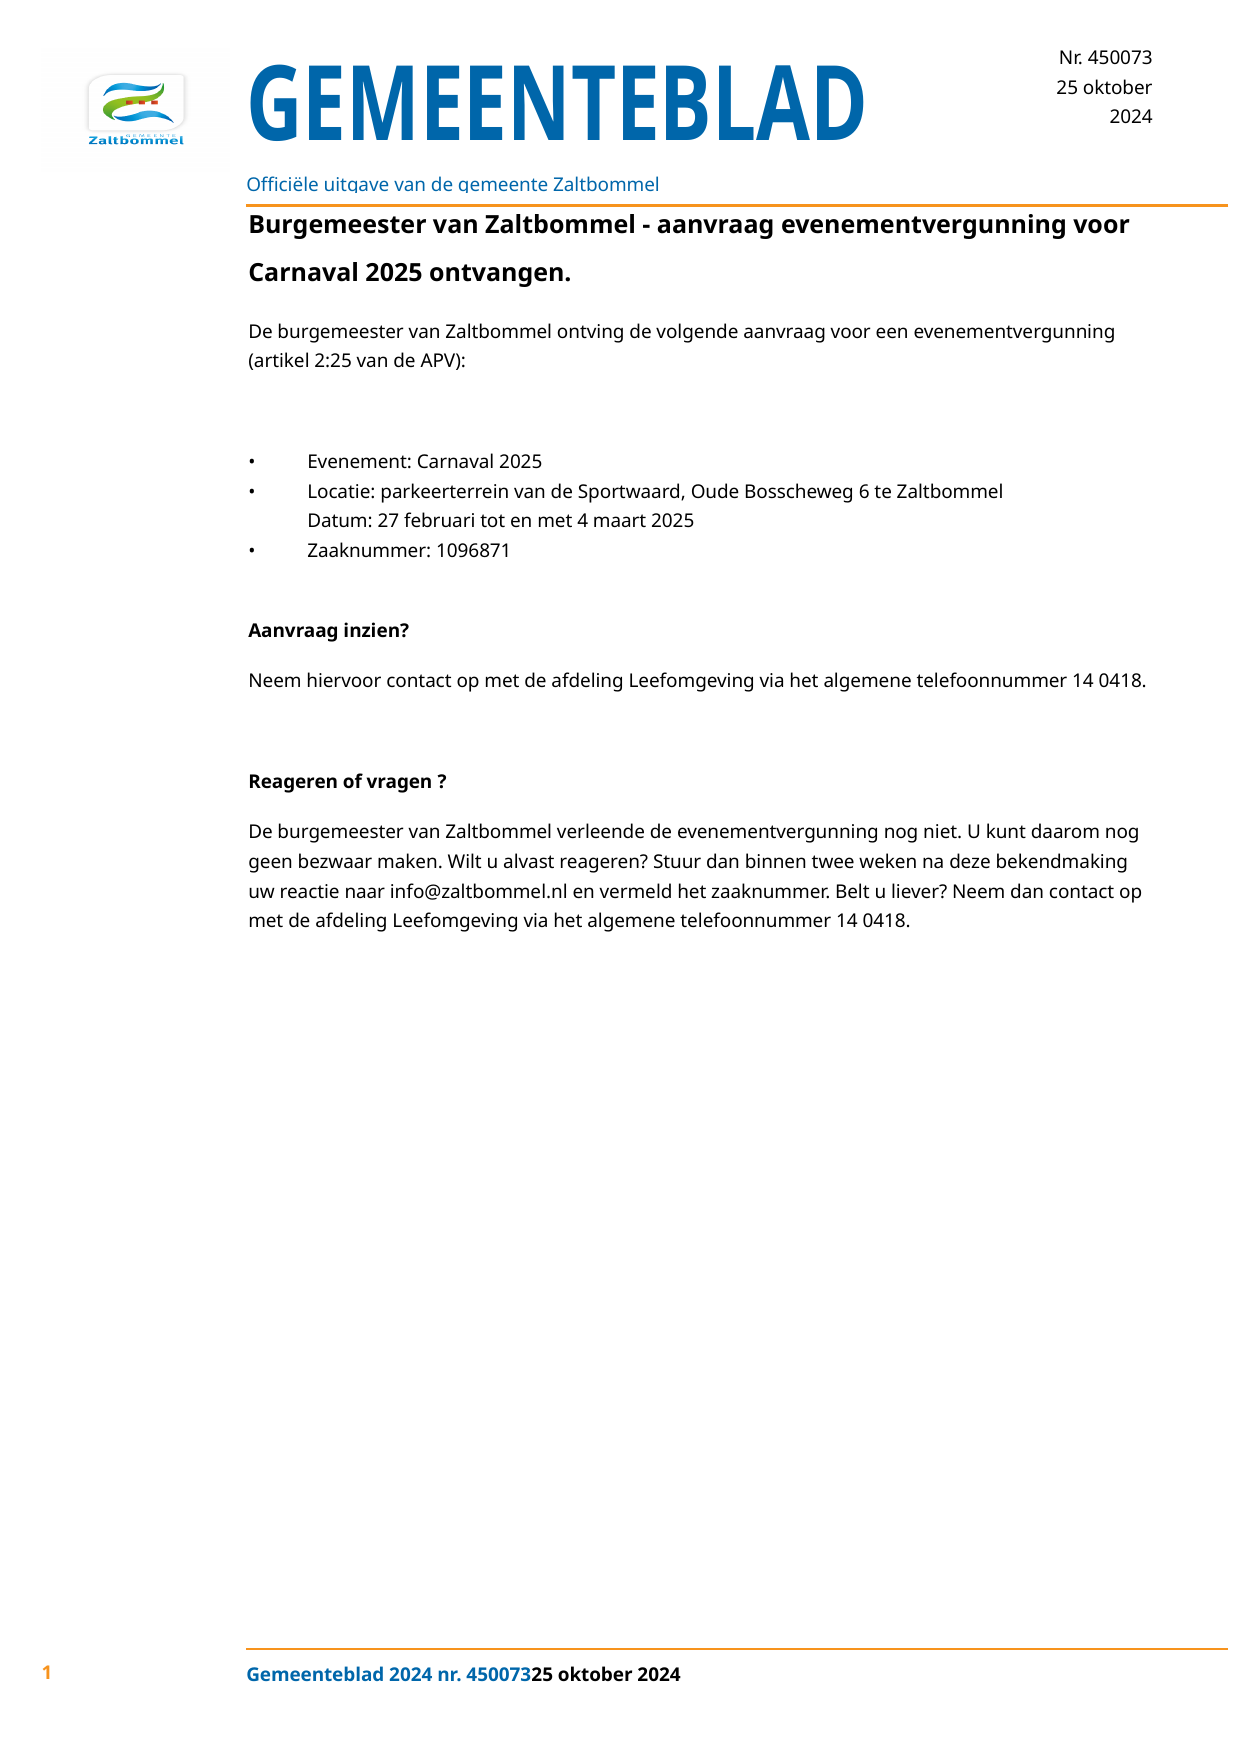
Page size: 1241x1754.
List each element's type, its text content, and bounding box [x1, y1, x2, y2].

text Neem hiervoor contact op met de afdeling Leefomgeving via het algemene telefoonnummer 14 0418. [248, 667, 1152, 693]
list Datum: 27 februari tot en met 4 maart 2025 [248, 507, 1152, 533]
text Reageren of vragen ? [248, 768, 1152, 794]
list Zaaknummer: 1096871 [248, 537, 1152, 563]
text De burgemeester van Zaltbommel verleende de evenementvergunning nog niet. U kunt daarom nog geen bezwaar maken. Wilt u alvast reageren? Stuur dan binnen twee weken na deze bekendmaking uw reactie naar info@zaltbommel.nl en vermeld het zaaknummer. Belt u liever? Neem dan contact op met de afdeling Leefomgeving via het algemene telefoonnummer 14 0418. [248, 819, 1152, 933]
list Locatie: parkeerterrein van de Sportwaard, Oude Bosscheweg 6 te Zaltbommel [248, 478, 1152, 504]
text Aanvraag inzien? [248, 617, 1152, 643]
list Evenement: Carnaval 2025 [248, 448, 1152, 474]
picture [41, 47, 231, 172]
text Burgemeester van Zaltbommel - aanvraag evenementvergunning voor Carnaval 2025 ontvangen. [248, 207, 1152, 288]
text De burgemeester van Zaltbommel ontving de volgende aanvraag voor een evenementvergunning (artikel 2:25 van de APV): [248, 318, 1152, 373]
